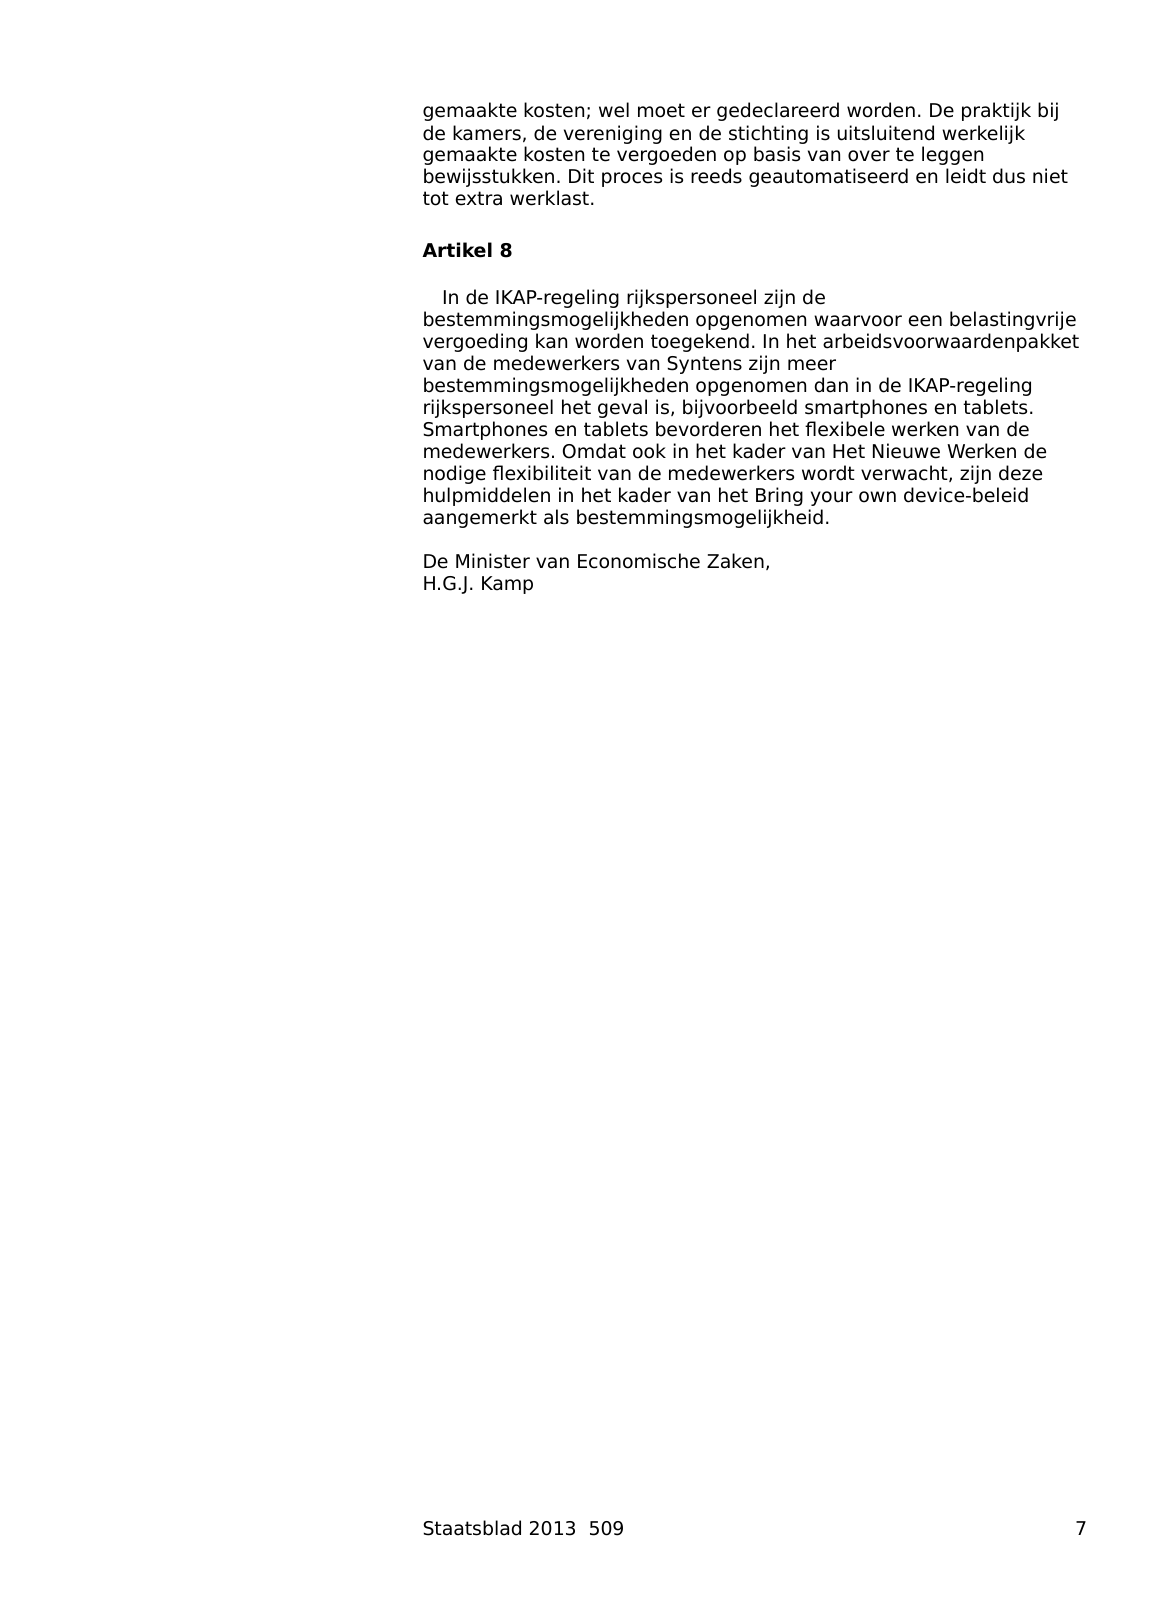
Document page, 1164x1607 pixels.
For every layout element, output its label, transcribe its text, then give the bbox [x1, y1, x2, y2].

text In de IKAP-regeling rijkspersoneel zijn de bestemmingsmogelijkheden opgenomen waarvoor een belastingvrije vergoeding kan worden toegekend. In het arbeidsvoorwaardenpakket van de medewerkers van Syntens zijn meer bestemmingsmogelijkheden opgenomen dan in de IKAP-regeling rijkspersoneel het geval is, bijvoorbeeld smartphones en tablets. Smartphones en tablets bevorderen het flexibele werken van de medewerkers. Omdat ook in het kader van Het Nieuwe Werken de nodige flexibiliteit van de medewerkers wordt verwacht, zijn deze hulpmiddelen in het kader van het Bring your own device-beleid aangemerkt als bestemmingsmogelijkheid. [422, 287, 1087, 529]
text De Minister van Economische Zaken, H.G.J. Kamp [422, 551, 1087, 595]
subtitle Artikel 8 [422, 240, 1087, 262]
text gemaakte kosten; wel moet er gedeclareerd worden. De praktijk bij de kamers, de vereniging en de stichting is uitsluitend werkelijk gemaakte kosten te vergoeden op basis van over te leggen bewijsstukken. Dit proces is reeds geautomatiseerd en leidt dus niet tot extra werklast. [422, 100, 1087, 210]
